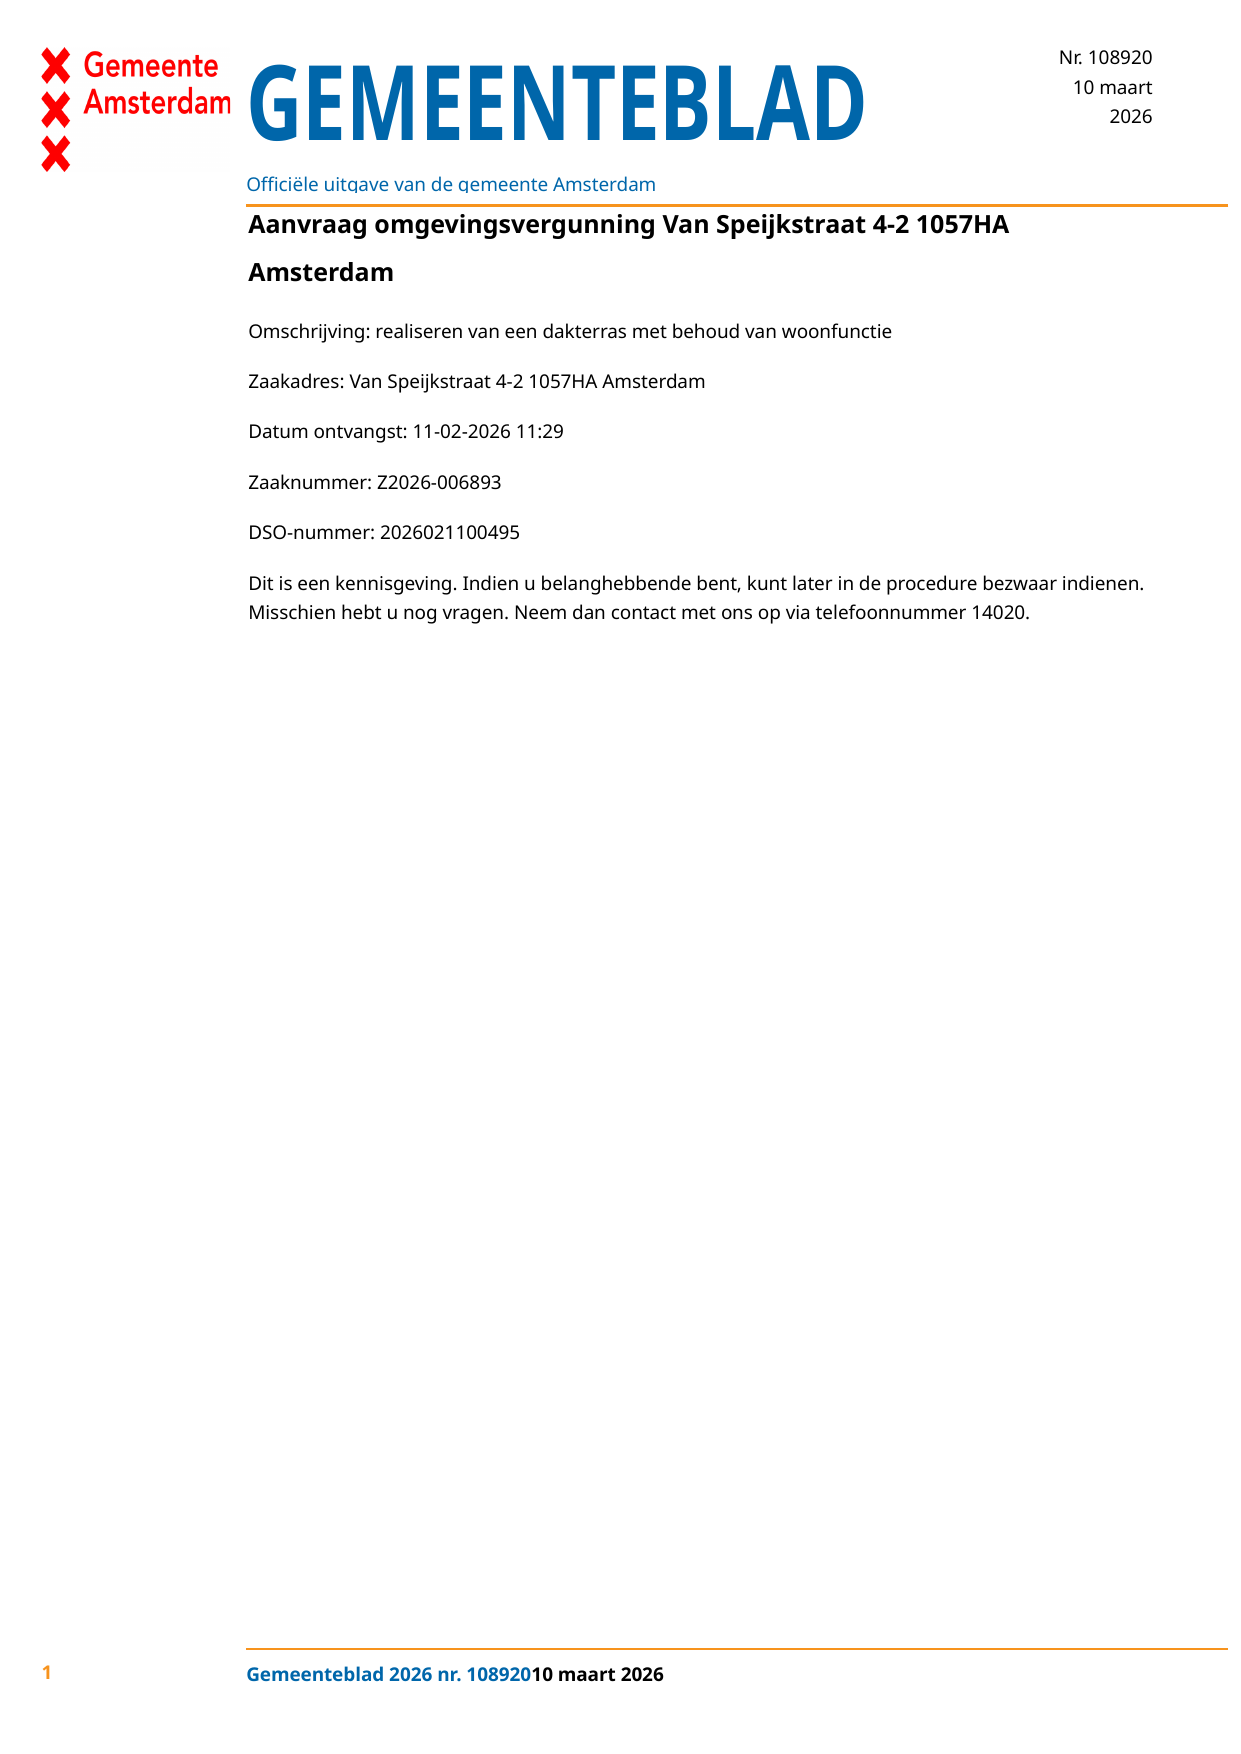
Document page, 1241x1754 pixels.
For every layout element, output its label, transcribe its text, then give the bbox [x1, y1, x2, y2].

text Dit is een kennisgeving. Indien u belanghebbende bent, kunt later in de procedure bezwaar indienen. Misschien hebt u nog vragen. Neem dan contact met ons op via telefoonnummer 14020. [248, 570, 1152, 625]
text DSO-nummer: 2026021100495 [248, 519, 1152, 545]
text Aanvraag omgevingsvergunning Van Speijkstraat 4-2 1057HA Amsterdam [248, 207, 1152, 288]
text Omschrijving: realiseren van een dakterras met behoud van woonfunctie [248, 318, 1152, 344]
text Datum ontvangst: 11-02-2026 11:29 [248, 419, 1152, 444]
text Zaaknummer: Z2026-006893 [248, 469, 1152, 495]
picture [41, 47, 231, 172]
text Zaakadres: Van Speijkstraat 4-2 1057HA Amsterdam [248, 368, 1152, 394]
